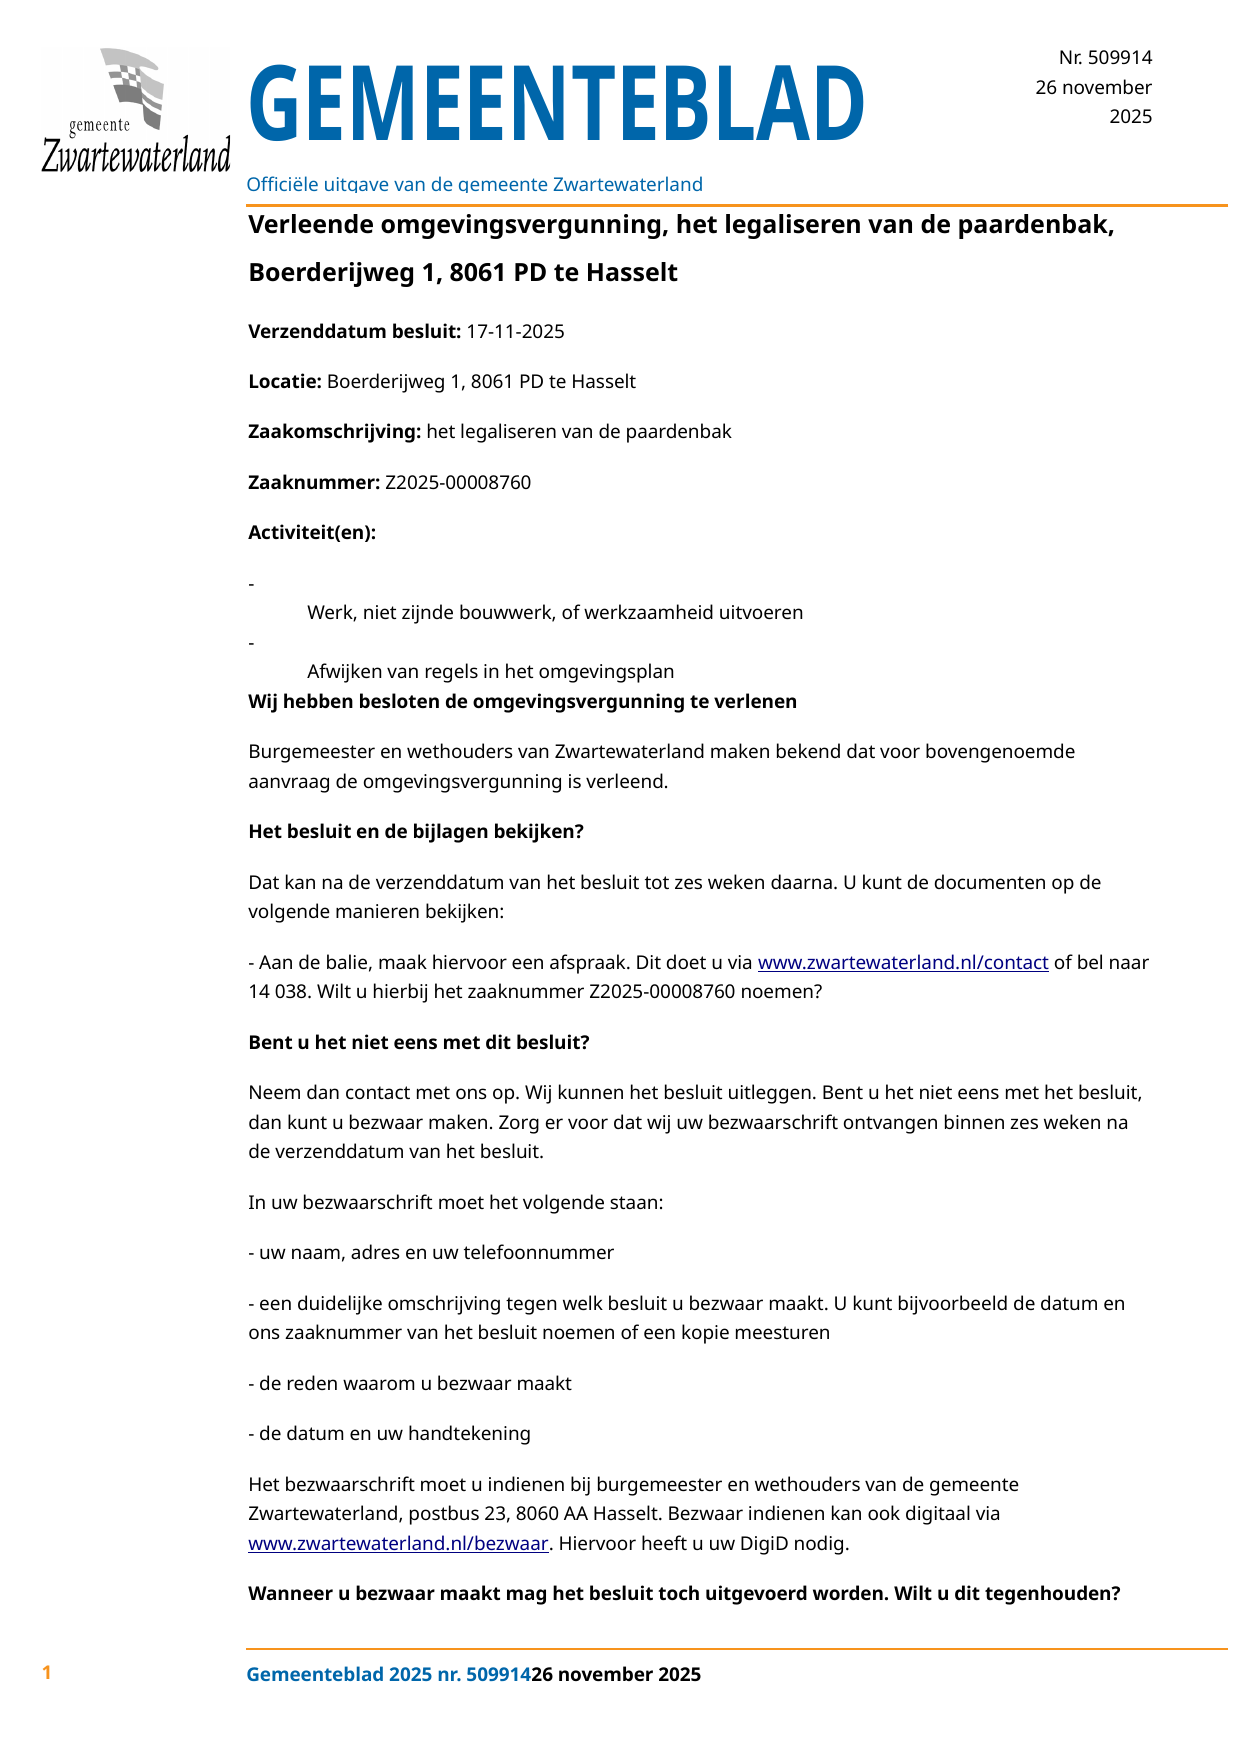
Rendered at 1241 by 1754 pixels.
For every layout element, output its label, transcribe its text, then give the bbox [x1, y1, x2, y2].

text Verleende omgevingsvergunning, het legaliseren van de paardenbak, Boerderijweg 1, 8061 PD te Hasselt [248, 207, 1152, 288]
list Werk, niet zijnde bouwwerk, of werkzaamheid uitvoeren [248, 599, 1152, 625]
picture [41, 47, 231, 172]
text - uw naam, adres en uw telefoonnummer [248, 1239, 1152, 1265]
text Dat kan na de verzenddatum van het besluit tot zes weken daarna. U kunt de documenten op de volgende manieren bekijken: [248, 869, 1152, 924]
text - Aan de balie, maak hiervoor een afspraak. Dit doet u via www.zwartewaterland.nl/contact of bel naar 14 038. Wilt u hierbij het zaaknummer Z2025-00008760 noemen? [248, 949, 1152, 1004]
text - een duidelijke omschrijving tegen welk besluit u bezwaar maakt. U kunt bijvoorbeeld de datum en ons zaaknummer van het besluit noemen of een kopie meesturen [248, 1290, 1152, 1345]
list Afwijken van regels in het omgevingsplan [248, 659, 1152, 684]
text Wij hebben besloten de omgevingsvergunning te verlenen [248, 688, 1152, 714]
text Verzenddatum besluit: 17-11-2025 [248, 318, 1152, 344]
text Activiteit(en): [248, 519, 1152, 545]
text - de reden waarom u bezwaar maakt [248, 1370, 1152, 1396]
text Het bezwaarschrift moet u indienen bij burgemeester en wethouders van de gemeente Zwartewaterland, postbus 23, 8060 AA Hasselt. Bezwaar indienen kan ook digitaal via www.zwartewaterland.nl/bezwaar. Hiervoor heeft u uw DigiD nodig. [248, 1471, 1152, 1556]
text Zaaknummer: Z2025-00008760 [248, 469, 1152, 495]
text Zaakomschrijving: het legaliseren van de paardenbak [248, 419, 1152, 444]
text Bent u het niet eens met dit besluit? [248, 1029, 1152, 1055]
text Wanneer u bezwaar maakt mag het besluit toch uitgevoerd worden. Wilt u dit tegenhouden? [248, 1580, 1152, 1606]
text - de datum en uw handtekening [248, 1420, 1152, 1446]
text Locatie: Boerderijweg 1, 8061 PD te Hasselt [248, 368, 1152, 394]
text Neem dan contact met ons op. Wij kunnen het besluit uitleggen. Bent u het niet eens met het besluit, dan kunt u bezwaar maken. Zorg er voor dat wij uw bezwaarschrift ontvangen binnen zes weken na de verzenddatum van het besluit. [248, 1079, 1152, 1164]
text In uw bezwaarschrift moet het volgende staan: [248, 1189, 1152, 1215]
text Burgemeester en wethouders van Zwartewaterland maken bekend dat voor bovengenoemde aanvraag de omgevingsvergunning is verleend. [248, 739, 1152, 794]
text Het besluit en de bijlagen bekijken? [248, 819, 1152, 844]
